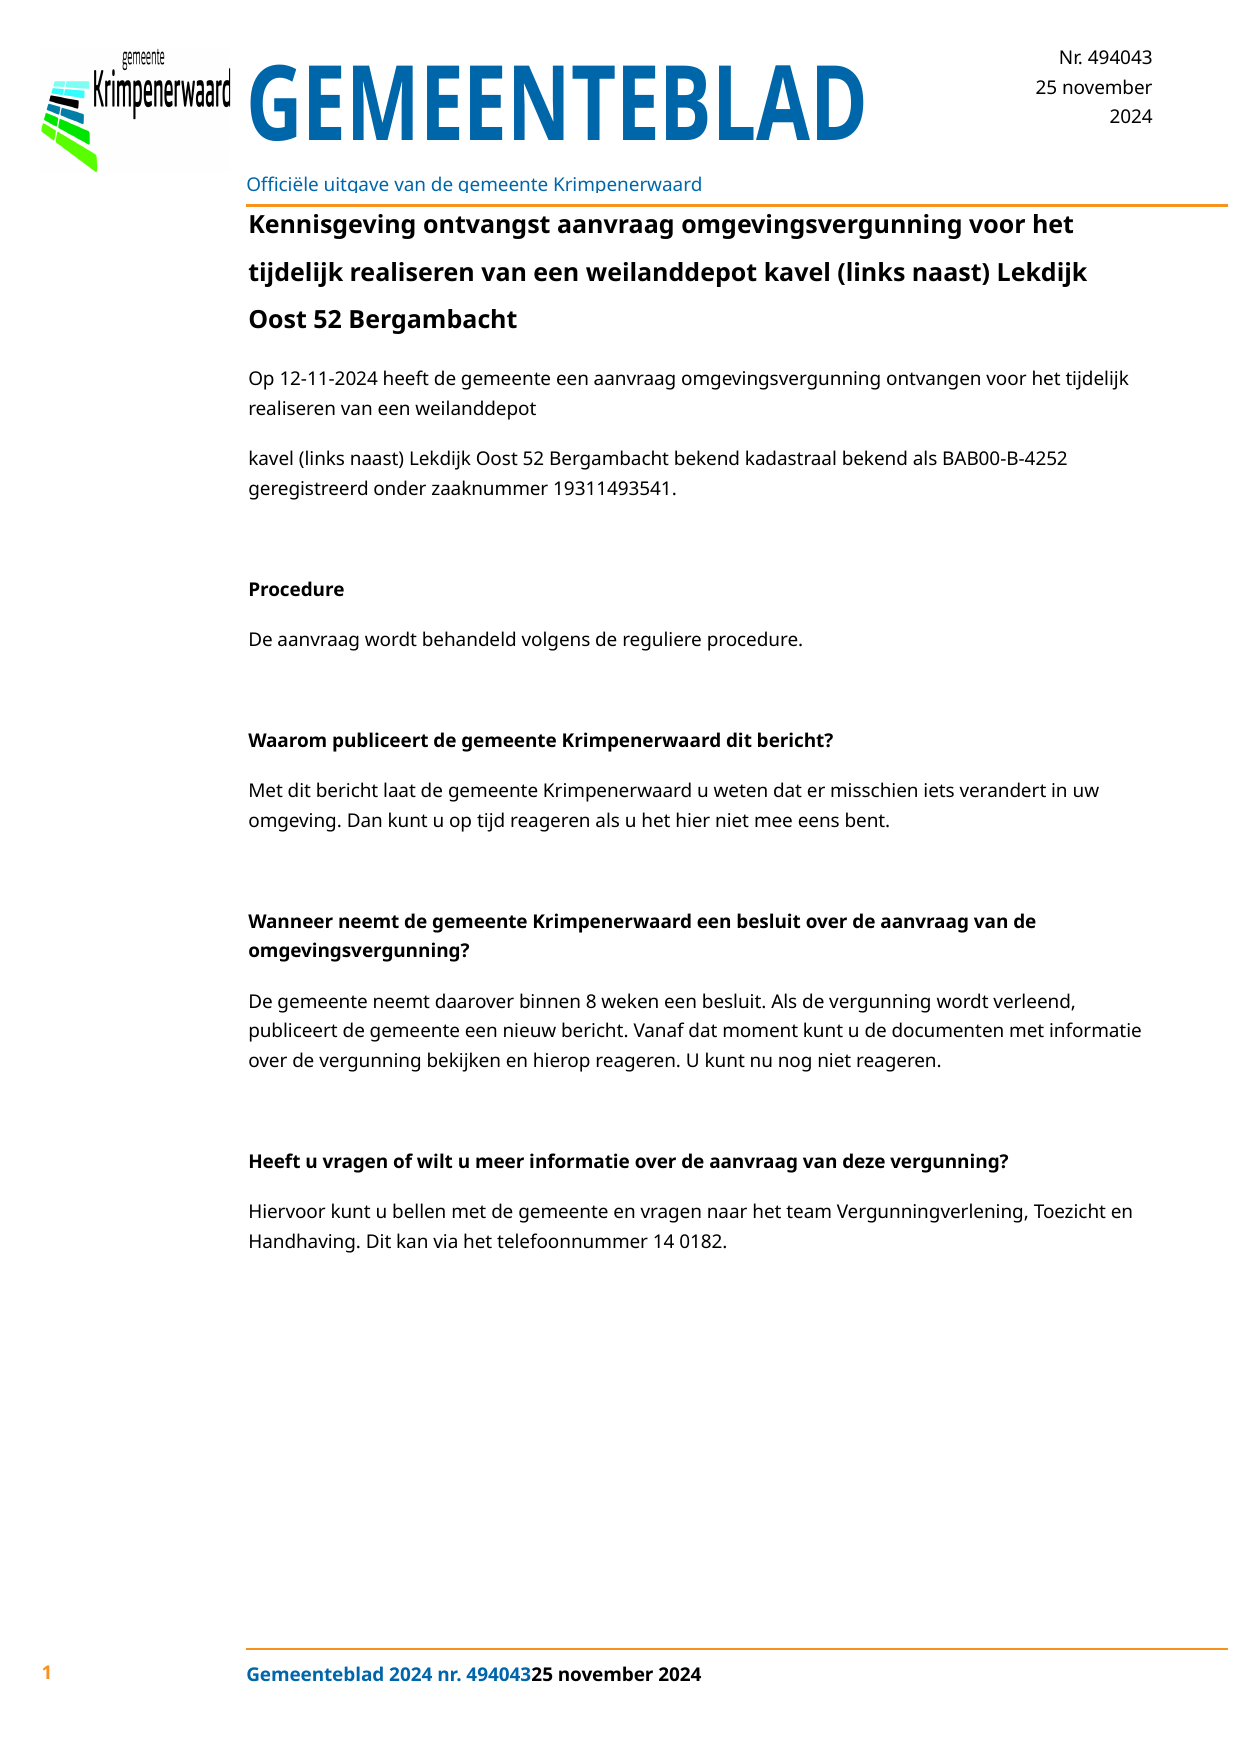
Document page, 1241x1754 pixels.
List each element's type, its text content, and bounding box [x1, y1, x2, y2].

text De gemeente neemt daarover binnen 8 weken een besluit. Als de vergunning wordt verleend, publiceert de gemeente een nieuw bericht. Vanaf dat moment kunt u de documenten met informatie over de vergunning bekijken en hierop reageren. U kunt nu nog niet reageren. [248, 988, 1152, 1073]
text Waarom publiceert de gemeente Krimpenerwaard dit bericht? [248, 727, 1152, 753]
text Met dit bericht laat de gemeente Krimpenerwaard u weten dat er misschien iets verandert in uw omgeving. Dan kunt u op tijd reageren als u het hier niet mee eens bent. [248, 778, 1152, 833]
picture [41, 47, 231, 172]
text Hiervoor kunt u bellen met de gemeente en vragen naar het team Vergunningverlening, Toezicht en Handhaving. Dit kan via het telefoonnummer 14 0182. [248, 1198, 1152, 1254]
text Wanneer neemt de gemeente Krimpenerwaard een besluit over de aanvraag van de omgevingsvergunning? [248, 908, 1152, 963]
text kavel (links naast) Lekdijk Oost 52 Bergambacht bekend kadastraal bekend als BAB00-B-4252 geregistreerd onder zaaknummer 19311493541. [248, 446, 1152, 501]
text De aanvraag wordt behandeld volgens de reguliere procedure. [248, 626, 1152, 652]
text Op 12-11-2024 heeft de gemeente een aanvraag omgevingsvergunning ontvangen voor het tijdelijk realiseren van een weilanddepot [248, 366, 1152, 421]
text Kennisgeving ontvangst aanvraag omgevingsvergunning voor het tijdelijk realiseren van een weilanddepot kavel (links naast) Lekdijk Oost 52 Bergambacht [248, 207, 1152, 336]
text Procedure [248, 576, 1152, 602]
text Heeft u vragen of wilt u meer informatie over de aanvraag van deze vergunning? [248, 1148, 1152, 1174]
